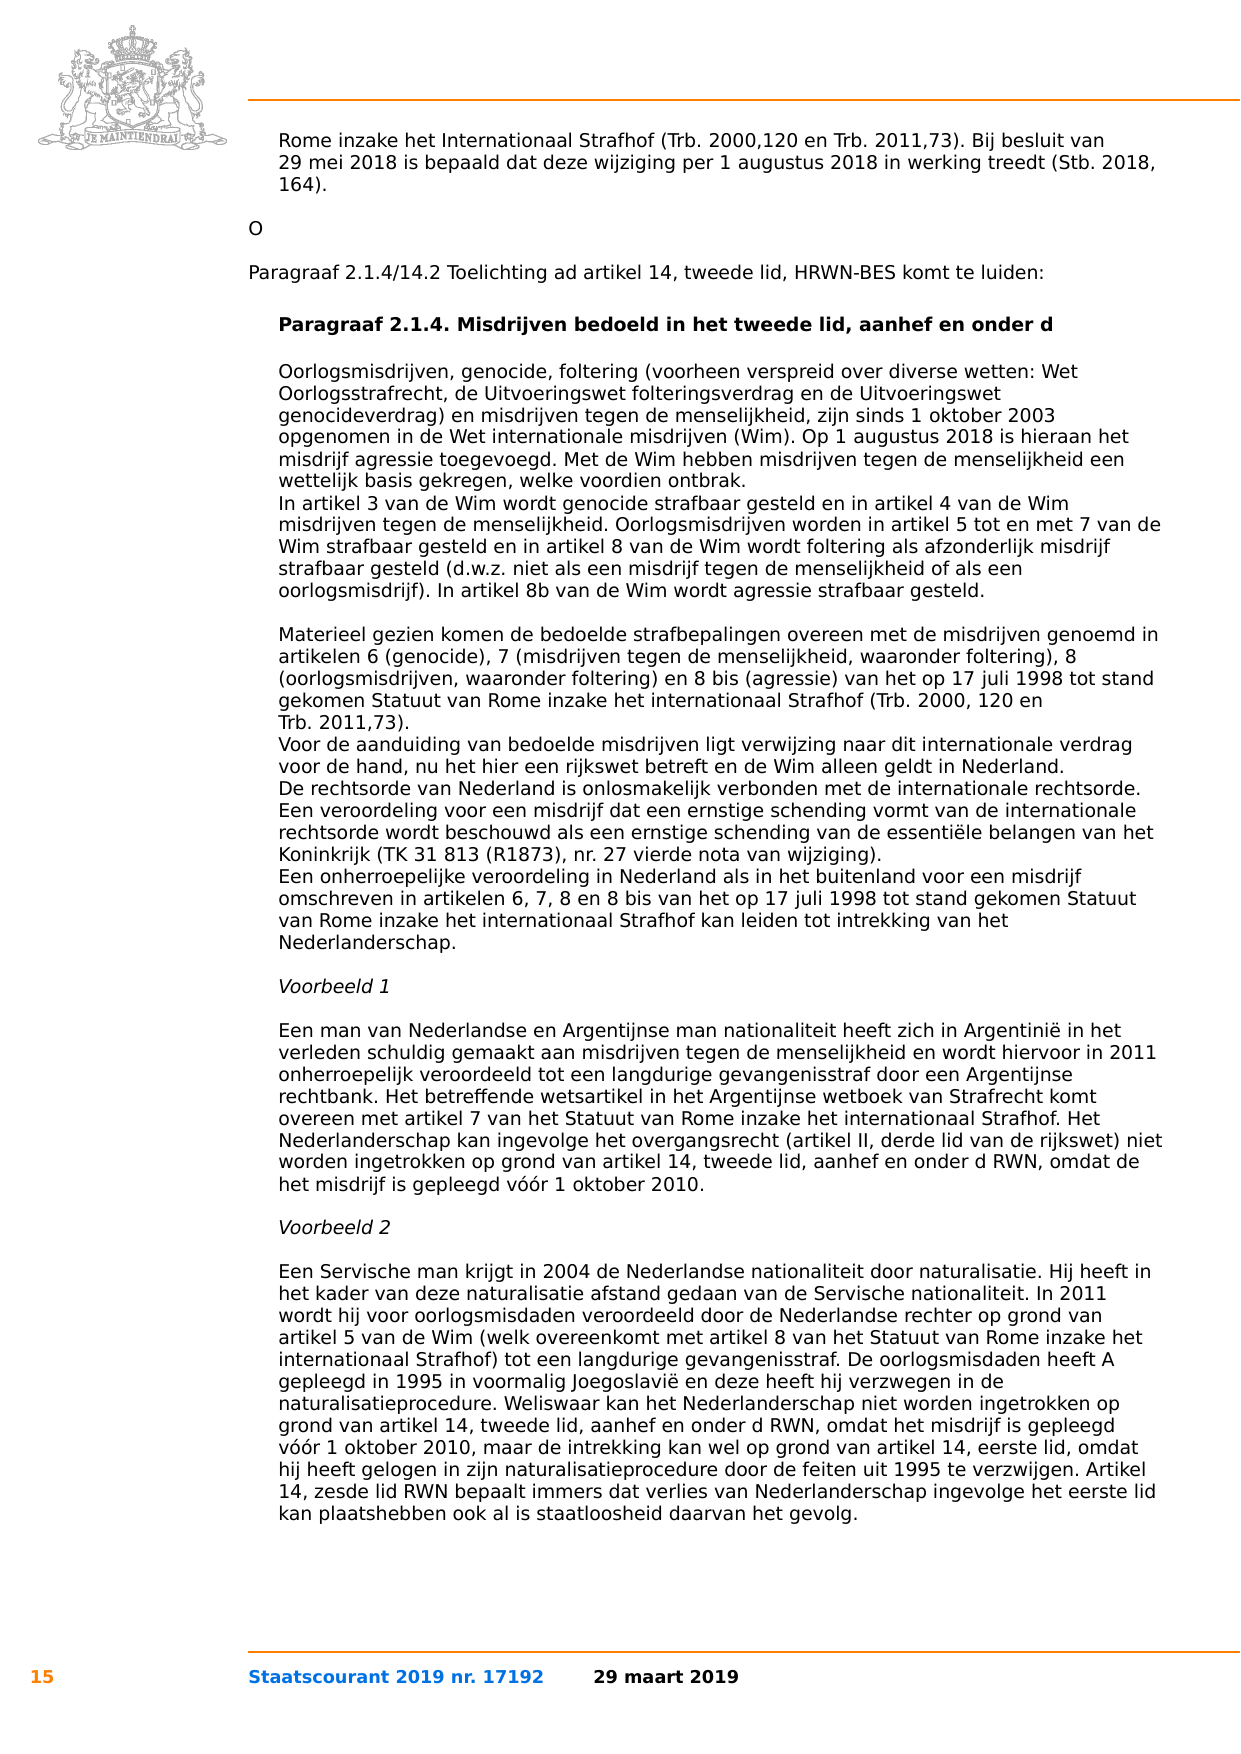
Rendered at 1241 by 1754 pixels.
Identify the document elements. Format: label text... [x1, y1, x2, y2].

subtitle Voorbeeld 2 [278, 1217, 1163, 1239]
text Een man van Nederlandse en Argentijnse man nationaliteit heeft zich in Argentinië in het verleden schuldig gemaakt aan misdrijven tegen de menselijkheid en wordt hiervoor in 2011 onherroepelijk veroordeeld tot een langdurige gevangenisstraf door een Argentijnse rechtbank. Het betreffende wetsartikel in het Argentijnse wetboek van Strafrecht komt overeen met artikel 7 van het Statuut van Rome inzake het internationaal Strafhof. Het Nederlanderschap kan ingevolge het overgangsrecht (artikel II, derde lid van de rijkswet) niet worden ingetrokken op grond van artikel 14, tweede lid, aanhef en onder d RWN, omdat de het misdrijf is gepleegd vóór 1 oktober 2010. [278, 1019, 1163, 1195]
text Een onherroepelijke veroordeling in Nederland als in het buitenland voor een misdrijf omschreven in artikelen 6, 7, 8 en 8 bis van het op 17 juli 1998 tot stand gekomen Statuut van Rome inzake het internationaal Strafhof kan leiden tot intrekking van het Nederlanderschap. [278, 866, 1163, 954]
text De rechtsorde van Nederland is onlosmakelijk verbonden met de internationale rechtsorde. Een veroordeling voor een misdrijf dat een ernstige schending vormt van de internationale rechtsorde wordt beschouwd als een ernstige schending van de essentiële belangen van het Koninkrijk (TK 31 813 (R1873), nr. 27 vierde nota van wijziging). [278, 778, 1163, 866]
picture [38, 25, 227, 150]
text Paragraaf 2.1.4/14.2 Toelichting ad artikel 14, tweede lid, HRWN-BES komt te luiden: [248, 262, 1163, 283]
text Oorlogsmisdrijven, genocide, foltering (voorheen verspreid over diverse wetten: Wet Oorlogsstrafrecht, de Uitvoeringswet folteringsverdrag en de Uitvoeringswet genocideverdrag) en misdrijven tegen de menselijkheid, zijn sinds 1 oktober 2003 opgenomen in de Wet internationale misdrijven (Wim). Op 1 augustus 2018 is hieraan het misdrijf agressie toegevoegd. Met de Wim hebben misdrijven tegen de menselijkheid een wettelijk basis gekregen, welke voordien ontbrak. [278, 361, 1163, 492]
text Rome inzake het Internationaal Strafhof (Trb. 2000,120 en Trb. 2011,73). Bij besluit van 29 mei 2018 is bepaald dat deze wijziging per 1 augustus 2018 in werking treedt (Stb. 2018, 164). [278, 130, 1163, 196]
text Een Servische man krijgt in 2004 de Nederlandse nationaliteit door naturalisatie. Hij heeft in het kader van deze naturalisatie afstand gedaan van de Servische nationaliteit. In 2011 wordt hij voor oorlogsmisdaden veroordeeld door de Nederlandse rechter op grond van artikel 5 van de Wim (welk overeenkomt met artikel 8 van het Statuut van Rome inzake het internationaal Strafhof) tot een langdurige gevangenisstraf. De oorlogsmisdaden heeft A gepleegd in 1995 in voormalig Joegoslavië en deze heeft hij verzwegen in de naturalisatieprocedure. Weliswaar kan het Nederlanderschap niet worden ingetrokken op grond van artikel 14, tweede lid, aanhef en onder d RWN, omdat het misdrijf is gepleegd vóór 1 oktober 2010, maar de intrekking kan wel op grond van artikel 14, eerste lid, omdat hij heeft gelogen in zijn naturalisatieprocedure door de feiten uit 1995 te verzwijgen. Artikel 14, zesde lid RWN bepaalt immers dat verlies van Nederlanderschap ingevolge het eerste lid kan plaatshebben ook al is staatloosheid daarvan het gevolg. [278, 1261, 1163, 1525]
text Voor de aanduiding van bedoelde misdrijven ligt verwijzing naar dit internationale verdrag voor de hand, nu het hier een rijkswet betreft en de Wim alleen geldt in Nederland. [278, 734, 1163, 778]
text In artikel 3 van de Wim wordt genocide strafbaar gesteld en in artikel 4 van de Wim misdrijven tegen de menselijkheid. Oorlogsmisdrijven worden in artikel 5 tot en met 7 van de Wim strafbaar gesteld en in artikel 8 van de Wim wordt foltering als afzonderlijk misdrijf strafbaar gesteld (d.w.z. niet als een misdrijf tegen de menselijkheid of als een oorlogsmisdrijf). In artikel 8b van de Wim wordt agressie strafbaar gesteld. [278, 492, 1163, 602]
text O [248, 218, 1163, 240]
subtitle Paragraaf 2.1.4. Misdrijven bedoeld in het tweede lid, aanhef en onder d [278, 313, 1163, 336]
text Materieel gezien komen de bedoelde strafbepalingen overeen met de misdrijven genoemd in artikelen 6 (genocide), 7 (misdrijven tegen de menselijkheid, waaronder foltering), 8 (oorlogsmisdrijven, waaronder foltering) en 8 bis (agressie) van het op 17 juli 1998 tot stand gekomen Statuut van Rome inzake het internationaal Strafhof (Trb. 2000, 120 en Trb. 2011,73). [278, 624, 1163, 734]
subtitle Voorbeeld 1 [278, 976, 1163, 998]
